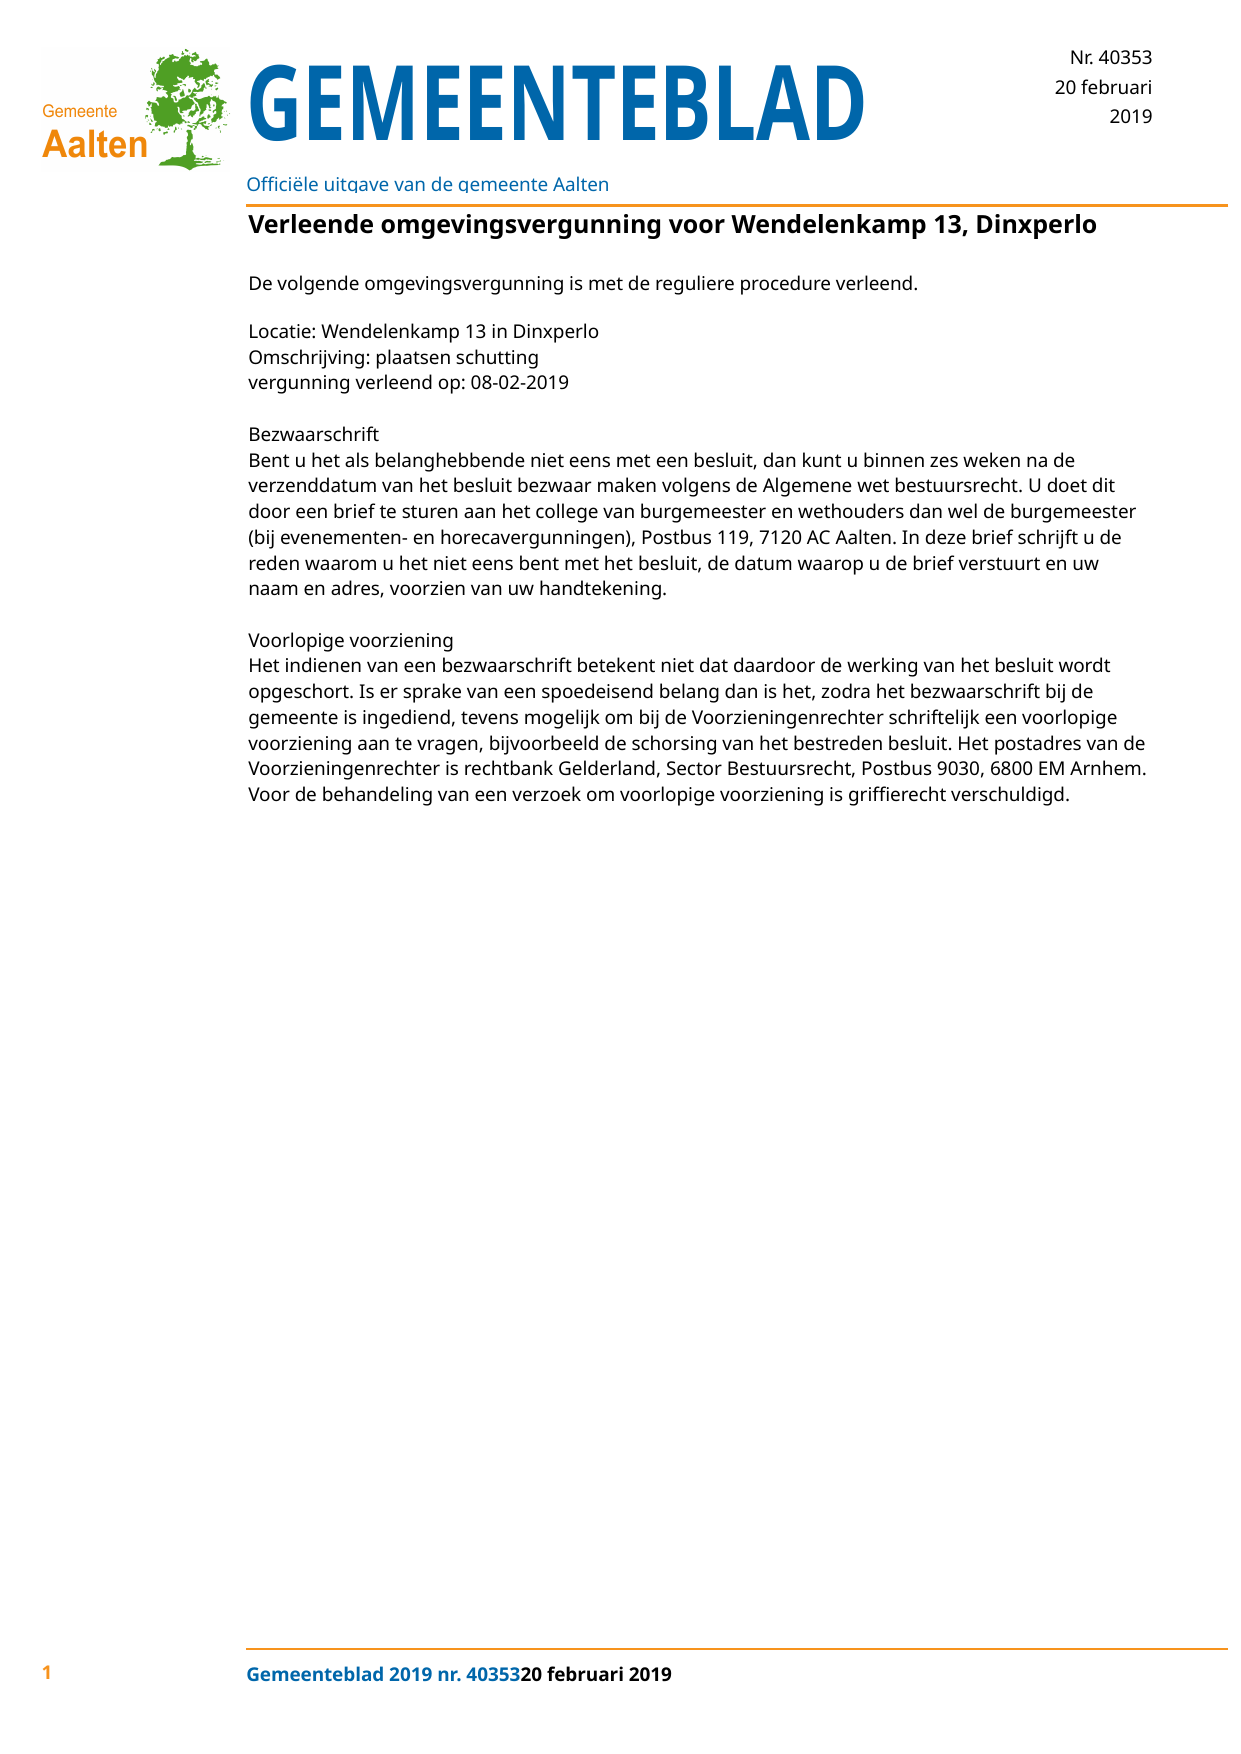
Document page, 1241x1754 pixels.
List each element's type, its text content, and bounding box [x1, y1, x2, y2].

text Omschrijving: plaatsen schutting [248, 344, 1152, 369]
text Voorlopige voorziening [248, 627, 1152, 653]
text Verleende omgevingsvergunning voor Wendelenkamp 13, Dinxperlo [248, 207, 1152, 241]
text Bent u het als belanghebbende niet eens met een besluit, dan kunt u binnen zes weken na de verzenddatum van het besluit bezwaar maken volgens de Algemene wet bestuursrecht. U doet dit door een brief te sturen aan het college van burgemeester en wethouders dan wel de burgemeester (bij evenementen- en horecavergunningen), Postbus 119, 7120 AC Aalten. In deze brief schrijft u de reden waarom u het niet eens bent met het besluit, de datum waarop u de brief verstuurt en uw naam en adres, voorzien van uw handtekening. [248, 447, 1152, 601]
text Locatie: Wendelenkamp 13 in Dinxperlo [248, 318, 1152, 344]
text De volgende omgevingsvergunning is met de reguliere procedure verleend. [248, 270, 1152, 296]
text Bezwaarschrift [248, 421, 1152, 447]
text vergunning verleend op: 08-02-2019 [248, 369, 1152, 395]
text Het indienen van een bezwaarschrift betekent niet dat daardoor de werking van het besluit wordt opgeschort. Is er sprake van een spoedeisend belang dan is het, zodra het bezwaarschrift bij de gemeente is ingediend, tevens mogelijk om bij de Voorzieningenrechter schriftelijk een voorlopige voorziening aan te vragen, bijvoorbeeld de schorsing van het bestreden besluit. Het postadres van de Voorzieningenrechter is rechtbank Gelderland, Sector Bestuursrecht, Postbus 9030, 6800 EM Arnhem. Voor de behandeling van een verzoek om voorlopige voorziening is griffierecht verschuldigd. [248, 653, 1152, 807]
picture [41, 47, 231, 172]
